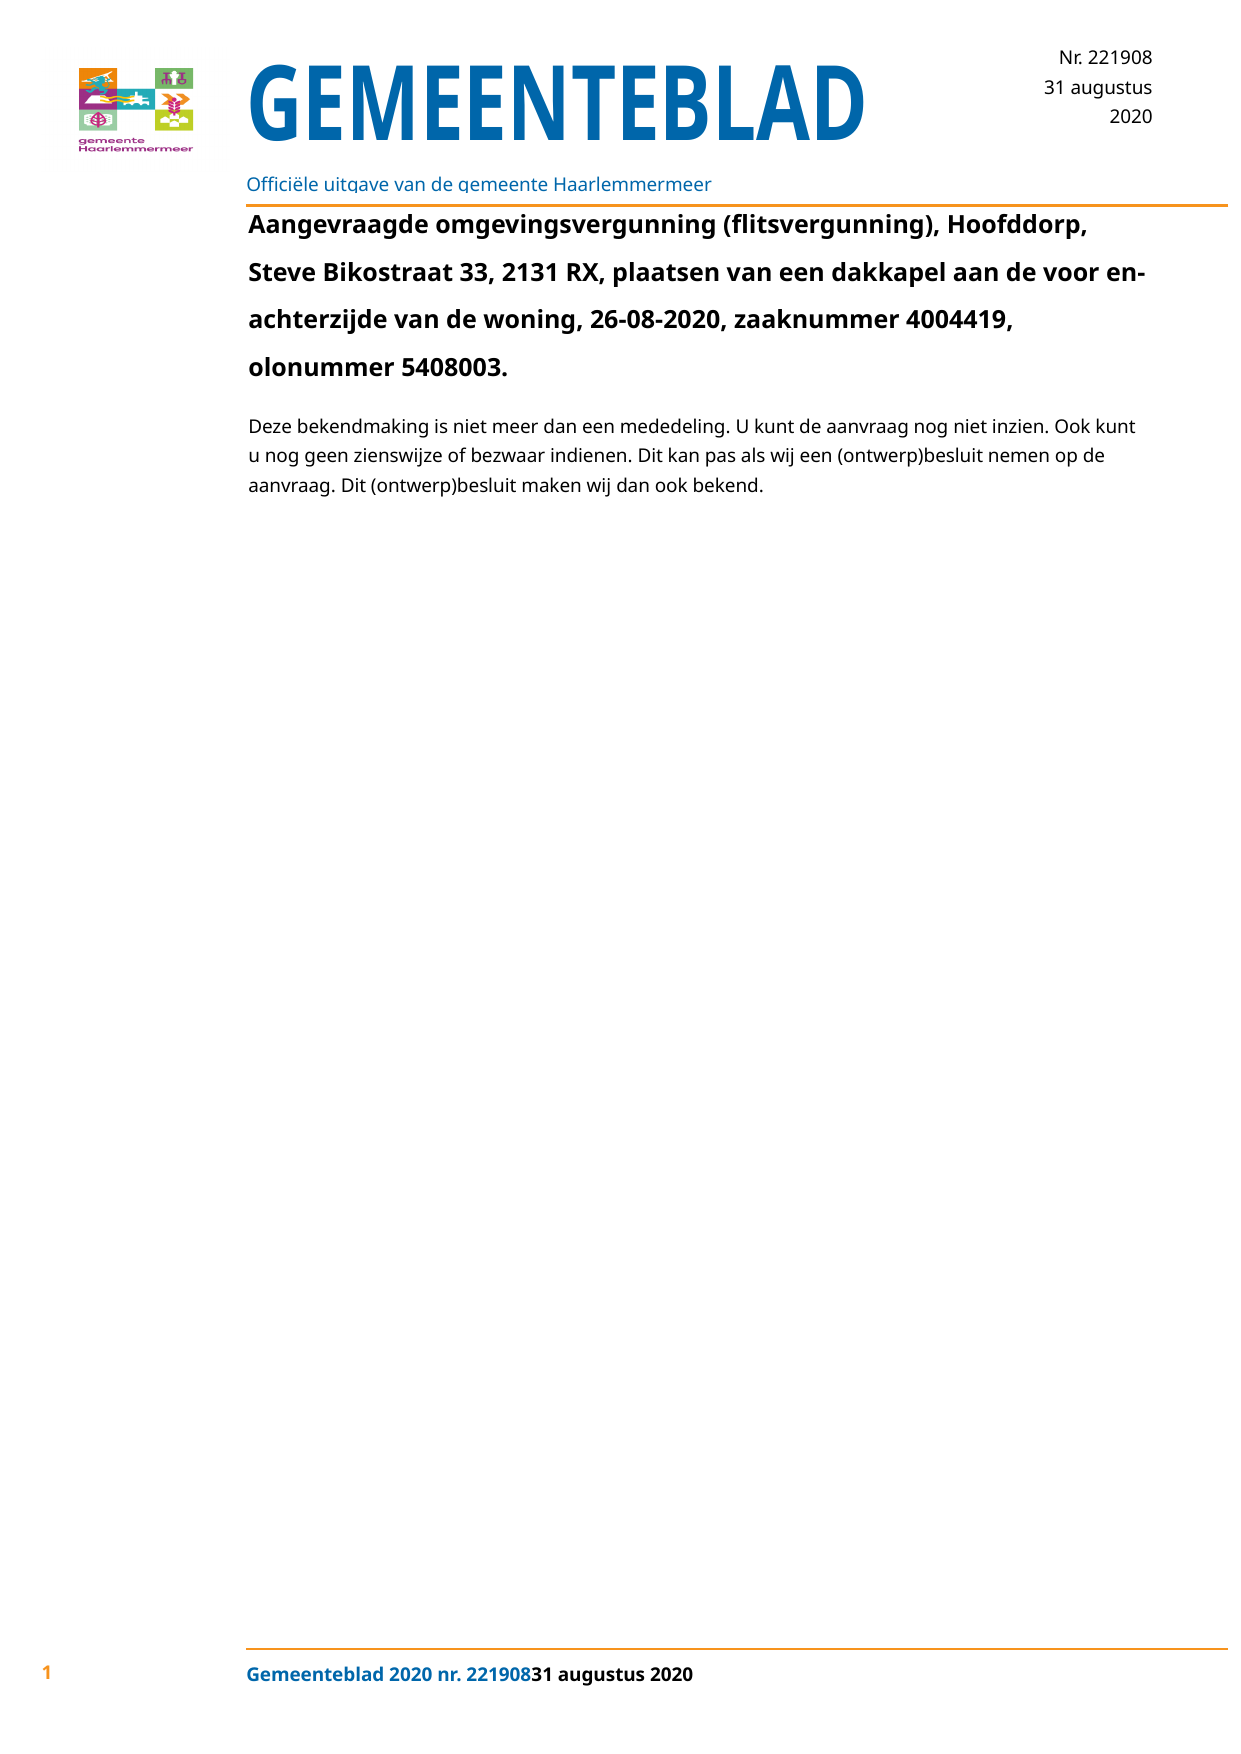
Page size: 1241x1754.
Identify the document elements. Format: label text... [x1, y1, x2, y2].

picture [41, 47, 231, 172]
text Deze bekendmaking is niet meer dan een mededeling. U kunt de aanvraag nog niet inzien. Ook kunt u nog geen zienswijze of bezwaar indienen. Dit kan pas als wij een (ontwerp)besluit nemen op de aanvraag. Dit (ontwerp)besluit maken wij dan ook bekend. [248, 413, 1152, 498]
text Aangevraagde omgevingsvergunning (flitsvergunning), Hoofddorp, Steve Bikostraat 33, 2131 RX, plaatsen van een dakkapel aan de voor en- achterzijde van de woning, 26-08-2020, zaaknummer 4004419, olonummer 5408003. [248, 207, 1152, 384]
